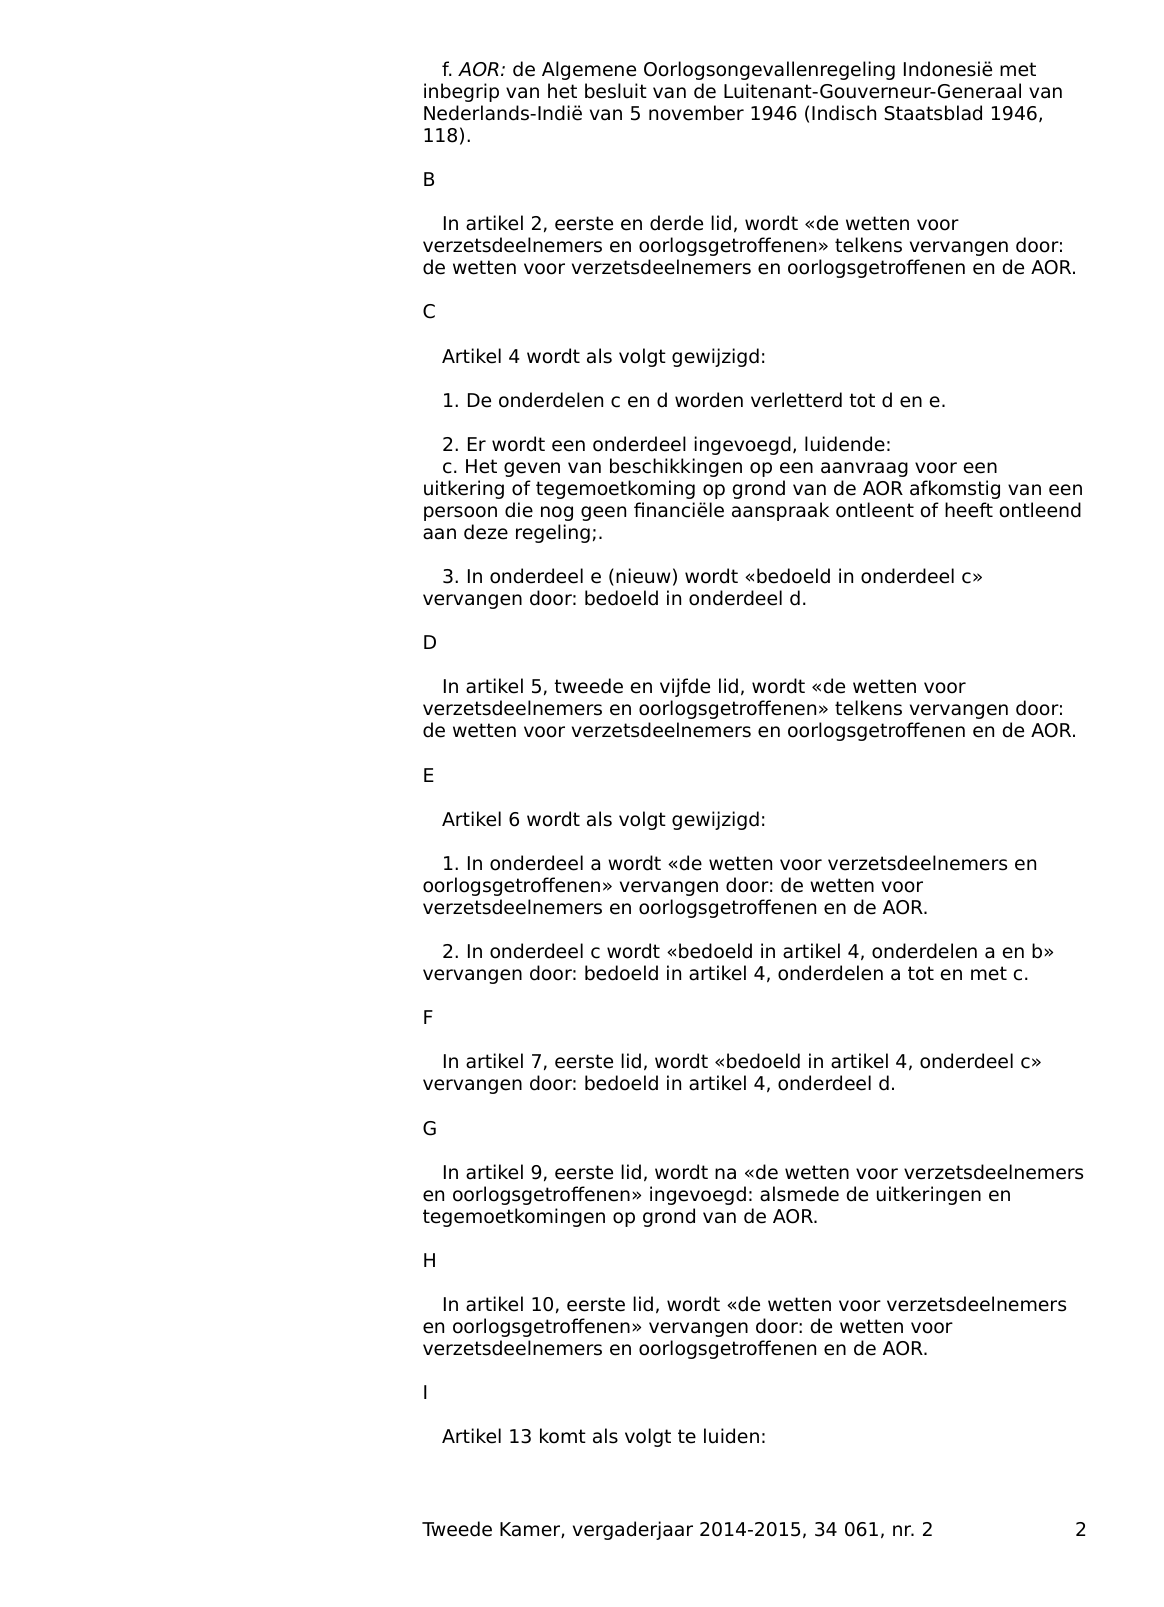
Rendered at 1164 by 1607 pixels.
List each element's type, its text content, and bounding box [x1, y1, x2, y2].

text In artikel 9, eerste lid, wordt na «de wetten voor verzetsdeelnemers en oorlogsgetroffenen» ingevoegd: alsmede de uitkeringen en tegemoetkomingen op grond van de AOR. [422, 1162, 1087, 1227]
text 3. In onderdeel e (nieuw) wordt «bedoeld in onderdeel c» vervangen door: bedoeld in onderdeel d. [422, 566, 1087, 610]
text Artikel 6 wordt als volgt gewijzigd: [422, 809, 1087, 831]
text D [422, 632, 1087, 654]
text In artikel 10, eerste lid, wordt «de wetten voor verzetsdeelnemers en oorlogsgetroffenen» vervangen door: de wetten voor verzetsdeelnemers en oorlogsgetroffenen en de AOR. [422, 1294, 1087, 1360]
text 2. In onderdeel c wordt «bedoeld in artikel 4, onderdelen a en b» vervangen door: bedoeld in artikel 4, onderdelen a tot en met c. [422, 941, 1087, 985]
text 1. In onderdeel a wordt «de wetten voor verzetsdeelnemers en oorlogsgetroffenen» vervangen door: de wetten voor verzetsdeelnemers en oorlogsgetroffenen en de AOR. [422, 853, 1087, 919]
text In artikel 7, eerste lid, wordt «bedoeld in artikel 4, onderdeel c» vervangen door: bedoeld in artikel 4, onderdeel d. [422, 1051, 1087, 1095]
text H [422, 1250, 1087, 1272]
text c. Het geven van beschikkingen op een aanvraag voor een uitkering of tegemoetkoming op grond van de AOR afkomstig van een persoon die nog geen financiële aanspraak ontleent of heeft ontleend aan deze regeling;. [422, 456, 1087, 544]
text In artikel 2, eerste en derde lid, wordt «de wetten voor verzetsdeelnemers en oorlogsgetroffenen» telkens vervangen door: de wetten voor verzetsdeelnemers en oorlogsgetroffenen en de AOR. [422, 213, 1087, 279]
text f. AOR: de Algemene Oorlogsongevallenregeling Indonesië met inbegrip van het besluit van de Luitenant-Gouverneur-Generaal van Nederlands-Indië van 5 november 1946 (Indisch Staatsblad 1946, 118). [422, 59, 1087, 147]
text B [422, 169, 1087, 191]
text Artikel 4 wordt als volgt gewijzigd: [422, 346, 1087, 368]
text E [422, 764, 1087, 786]
text G [422, 1117, 1087, 1139]
text I [422, 1382, 1087, 1404]
text 1. De onderdelen c en d worden verletterd tot d en e. [422, 390, 1087, 412]
text Artikel 13 komt als volgt te luiden: [422, 1426, 1087, 1448]
text 2. Er wordt een onderdeel ingevoegd, luidende: [422, 434, 1087, 456]
text F [422, 1007, 1087, 1029]
text C [422, 301, 1087, 323]
text In artikel 5, tweede en vijfde lid, wordt «de wetten voor verzetsdeelnemers en oorlogsgetroffenen» telkens vervangen door: de wetten voor verzetsdeelnemers en oorlogsgetroffenen en de AOR. [422, 676, 1087, 742]
